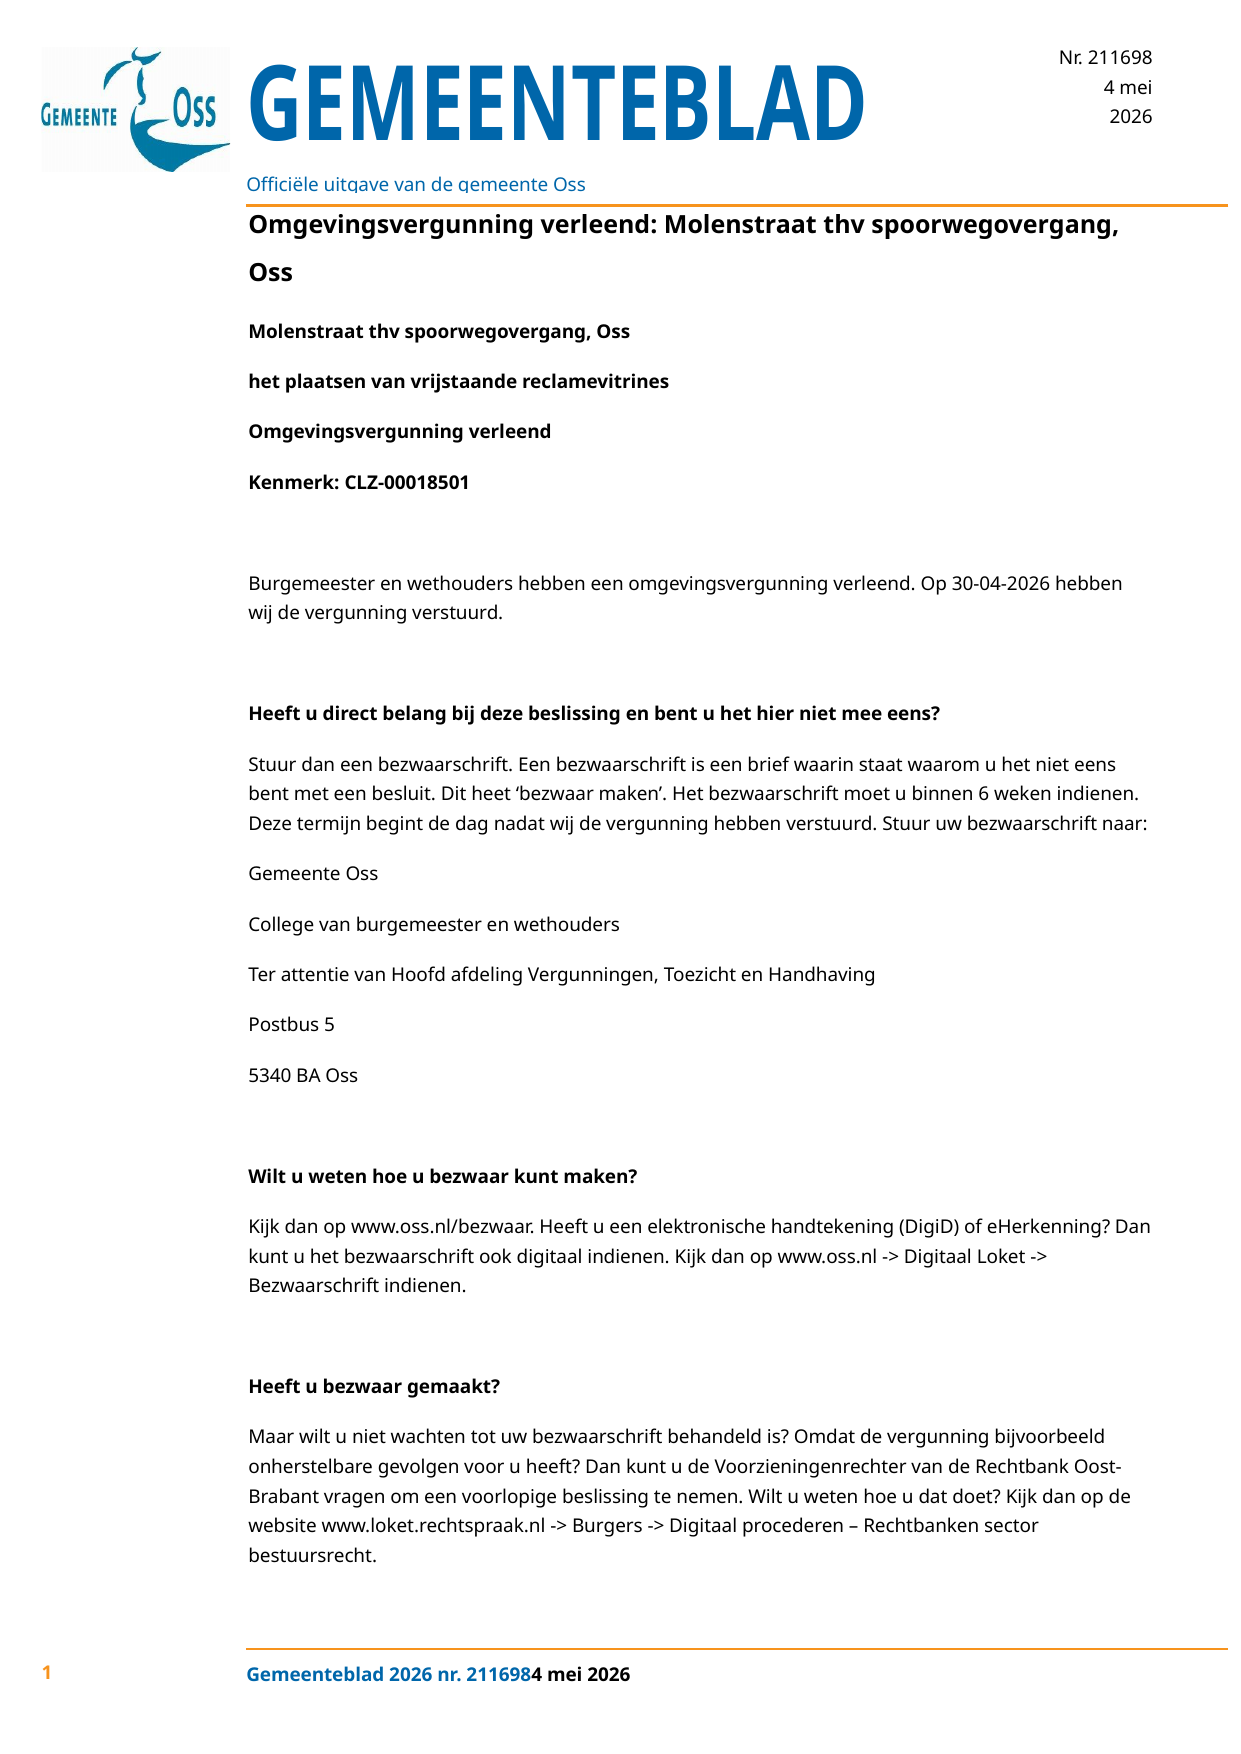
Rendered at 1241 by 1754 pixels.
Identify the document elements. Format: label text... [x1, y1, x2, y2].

text Omgevingsvergunning verleend [248, 419, 1152, 444]
text Gemeente Oss [248, 860, 1152, 886]
picture [41, 47, 231, 172]
text Molenstraat thv spoorwegovergang, Oss [248, 318, 1152, 344]
text Omgevingsvergunning verleend: Molenstraat thv spoorwegovergang, Oss [248, 207, 1152, 288]
text Wilt u weten hoe u bezwaar kunt maken? [248, 1163, 1152, 1189]
text Ter attentie van Hoofd afdeling Vergunningen, Toezicht en Handhaving [248, 961, 1152, 987]
text College van burgemeester en wethouders [248, 911, 1152, 937]
text Kenmerk: CLZ-00018501 [248, 469, 1152, 495]
text Maar wilt u niet wachten tot uw bezwaarschrift behandeld is? Omdat de vergunning bijvoorbeeld onherstelbare gevolgen voor u heeft? Dan kunt u de Voorzieningenrechter van de Rechtbank Oost-Brabant vragen om een voorlopige beslissing te nemen. Wilt u weten hoe u dat doet? Kijk dan op de website www.loket.rechtspraak.nl -> Burgers -> Digitaal procederen – Rechtbanken sector bestuursrecht. [248, 1424, 1152, 1568]
text het plaatsen van vrijstaande reclamevitrines [248, 368, 1152, 394]
text Burgemeester en wethouders hebben een omgevingsvergunning verleend. Op 30-04-2026 hebben wij de vergunning verstuurd. [248, 570, 1152, 625]
text Heeft u direct belang bij deze beslissing en bent u het hier niet mee eens? [248, 700, 1152, 726]
text Heeft u bezwaar gemaakt? [248, 1373, 1152, 1399]
text Kijk dan op www.oss.nl/bezwaar. Heeft u een elektronische handtekening (DigiD) of eHerkenning? Dan kunt u het bezwaarschrift ook digitaal indienen. Kijk dan op www.oss.nl -> Digitaal Loket -> Bezwaarschrift indienen. [248, 1213, 1152, 1298]
text 5340 BA Oss [248, 1062, 1152, 1088]
text Postbus 5 [248, 1012, 1152, 1037]
text Stuur dan een bezwaarschrift. Een bezwaarschrift is een brief waarin staat waarom u het niet eens bent met een besluit. Dit heet ‘bezwaar maken’. Het bezwaarschrift moet u binnen 6 weken indienen. Deze termijn begint de dag nadat wij de vergunning hebben verstuurd. Stuur uw bezwaarschrift naar: [248, 751, 1152, 836]
